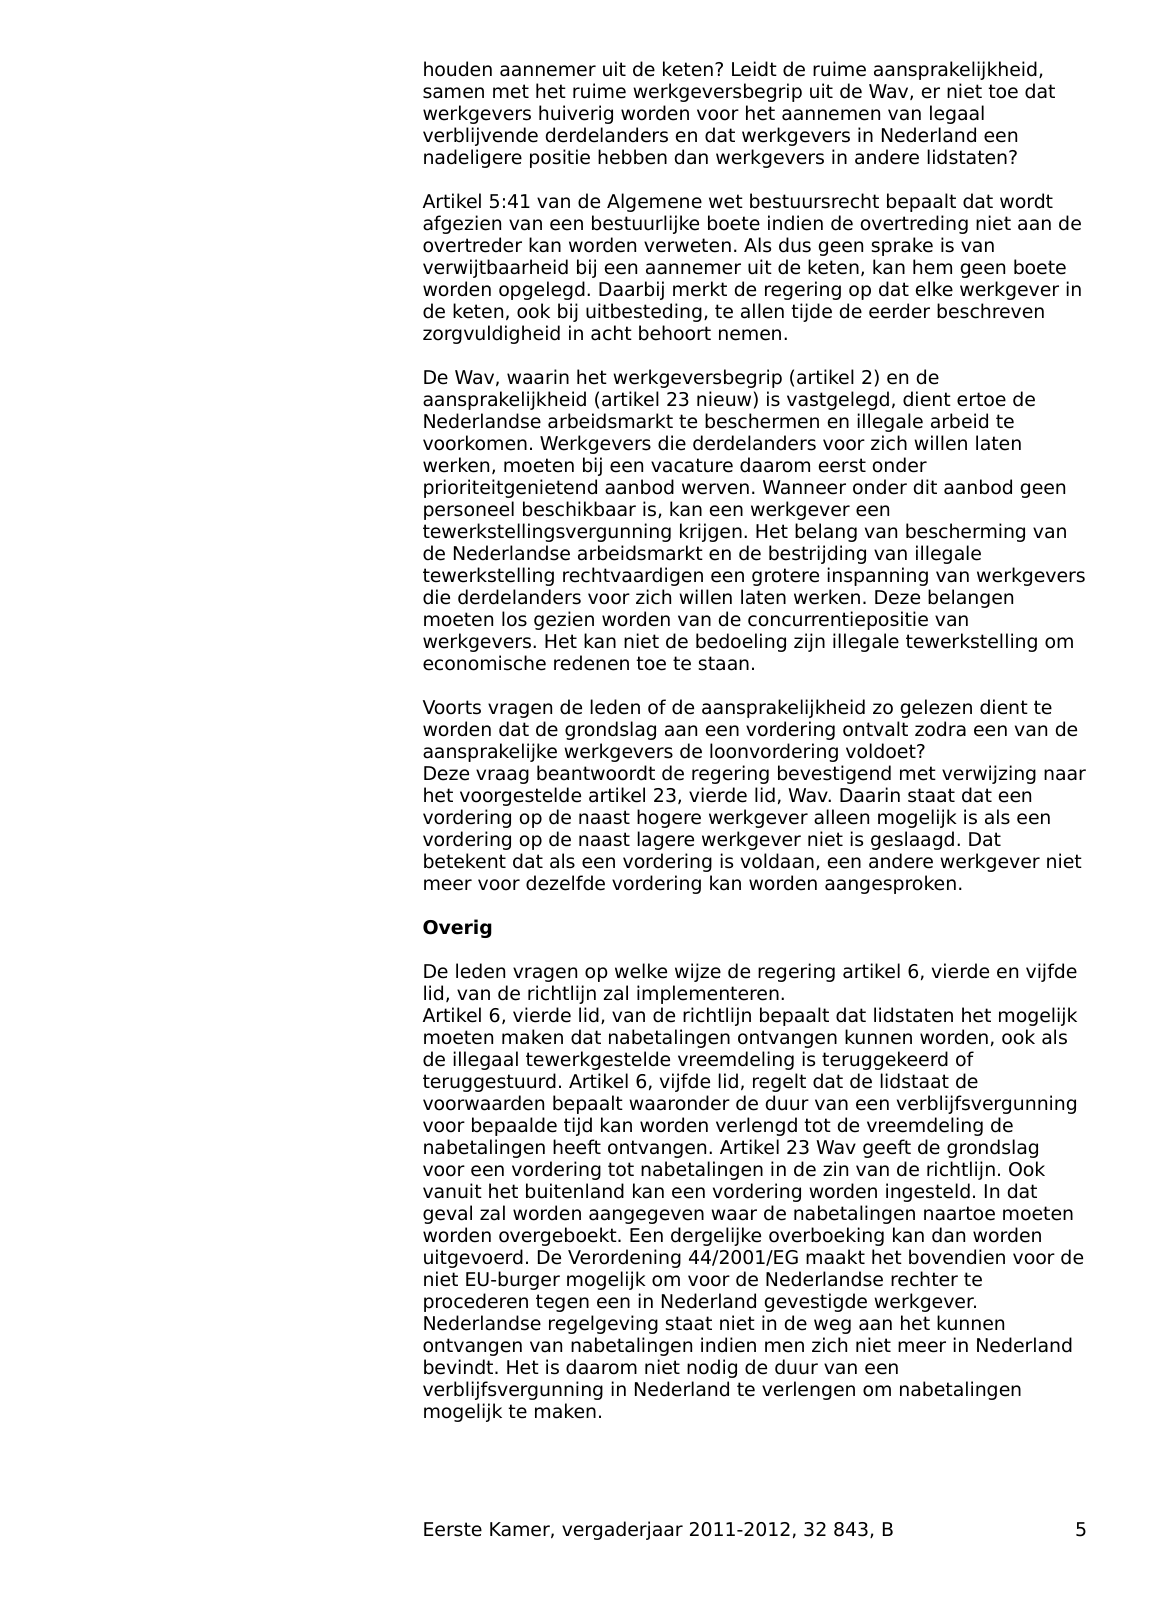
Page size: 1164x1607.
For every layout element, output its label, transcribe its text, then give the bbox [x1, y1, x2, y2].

text Artikel 5:41 van de Algemene wet bestuursrecht bepaalt dat wordt afgezien van een bestuurlijke boete indien de overtreding niet aan de overtreder kan worden verweten. Als dus geen sprake is van verwijtbaarheid bij een aannemer uit de keten, kan hem geen boete worden opgelegd. Daarbij merkt de regering op dat elke werkgever in de keten, ook bij uitbesteding, te allen tijde de eerder beschreven zorgvuldigheid in acht behoort nemen. [422, 191, 1087, 345]
text Deze vraag beantwoordt de regering bevestigend met verwijzing naar het voorgestelde artikel 23, vierde lid, Wav. Daarin staat dat een vordering op de naast hogere werkgever alleen mogelijk is als een vordering op de naast lagere werkgever niet is geslaagd. Dat betekent dat als een vordering is voldaan, een andere werkgever niet meer voor dezelfde vordering kan worden aangesproken. [422, 763, 1087, 895]
subtitle Overig [422, 917, 1087, 939]
text Nederlandse regelgeving staat niet in de weg aan het kunnen ontvangen van nabetalingen indien men zich niet meer in Nederland bevindt. Het is daarom niet nodig de duur van een verblijfsvergunning in Nederland te verlengen om nabetalingen mogelijk te maken. [422, 1313, 1087, 1423]
text Artikel 6, vierde lid, van de richtlijn bepaalt dat lidstaten het mogelijk moeten maken dat nabetalingen ontvangen kunnen worden, ook als de illegaal tewerkgestelde vreemdeling is teruggekeerd of teruggestuurd. Artikel 6, vijfde lid, regelt dat de lidstaat de voorwaarden bepaalt waaronder de duur van een verblijfsvergunning voor bepaalde tijd kan worden verlengd tot de vreemdeling de nabetalingen heeft ontvangen. Artikel 23 Wav geeft de grondslag voor een vordering tot nabetalingen in de zin van de richtlijn. Ook vanuit het buitenland kan een vordering worden ingesteld. In dat geval zal worden aangegeven waar de nabetalingen naartoe moeten worden overgeboekt. Een dergelijke overboeking kan dan worden uitgevoerd. De Verordening 44/2001/EG maakt het bovendien voor de niet EU-burger mogelijk om voor de Nederlandse rechter te procederen tegen een in Nederland gevestigde werkgever. [422, 1005, 1087, 1313]
text De Wav, waarin het werkgeversbegrip (artikel 2) en de aansprakelijkheid (artikel 23 nieuw) is vastgelegd, dient ertoe de Nederlandse arbeidsmarkt te beschermen en illegale arbeid te voorkomen. Werkgevers die derdelanders voor zich willen laten werken, moeten bij een vacature daarom eerst onder prioriteitgenietend aanbod werven. Wanneer onder dit aanbod geen personeel beschikbaar is, kan een werkgever een tewerkstellingsvergunning krijgen. Het belang van bescherming van de Nederlandse arbeidsmarkt en de bestrijding van illegale tewerkstelling rechtvaardigen een grotere inspanning van werkgevers die derdelanders voor zich willen laten werken. Deze belangen moeten los gezien worden van de concurrentiepositie van werkgevers. Het kan niet de bedoeling zijn illegale tewerkstelling om economische redenen toe te staan. [422, 367, 1087, 675]
text De leden vragen op welke wijze de regering artikel 6, vierde en vijfde lid, van de richtlijn zal implementeren. [422, 961, 1087, 1005]
text Voorts vragen de leden of de aansprakelijkheid zo gelezen dient te worden dat de grondslag aan een vordering ontvalt zodra een van de aansprakelijke werkgevers de loonvordering voldoet? [422, 697, 1087, 763]
text houden aannemer uit de keten? Leidt de ruime aansprakelijkheid, samen met het ruime werkgeversbegrip uit de Wav, er niet toe dat werkgevers huiverig worden voor het aannemen van legaal verblijvende derdelanders en dat werkgevers in Nederland een nadeligere positie hebben dan werkgevers in andere lidstaten? [422, 59, 1087, 169]
